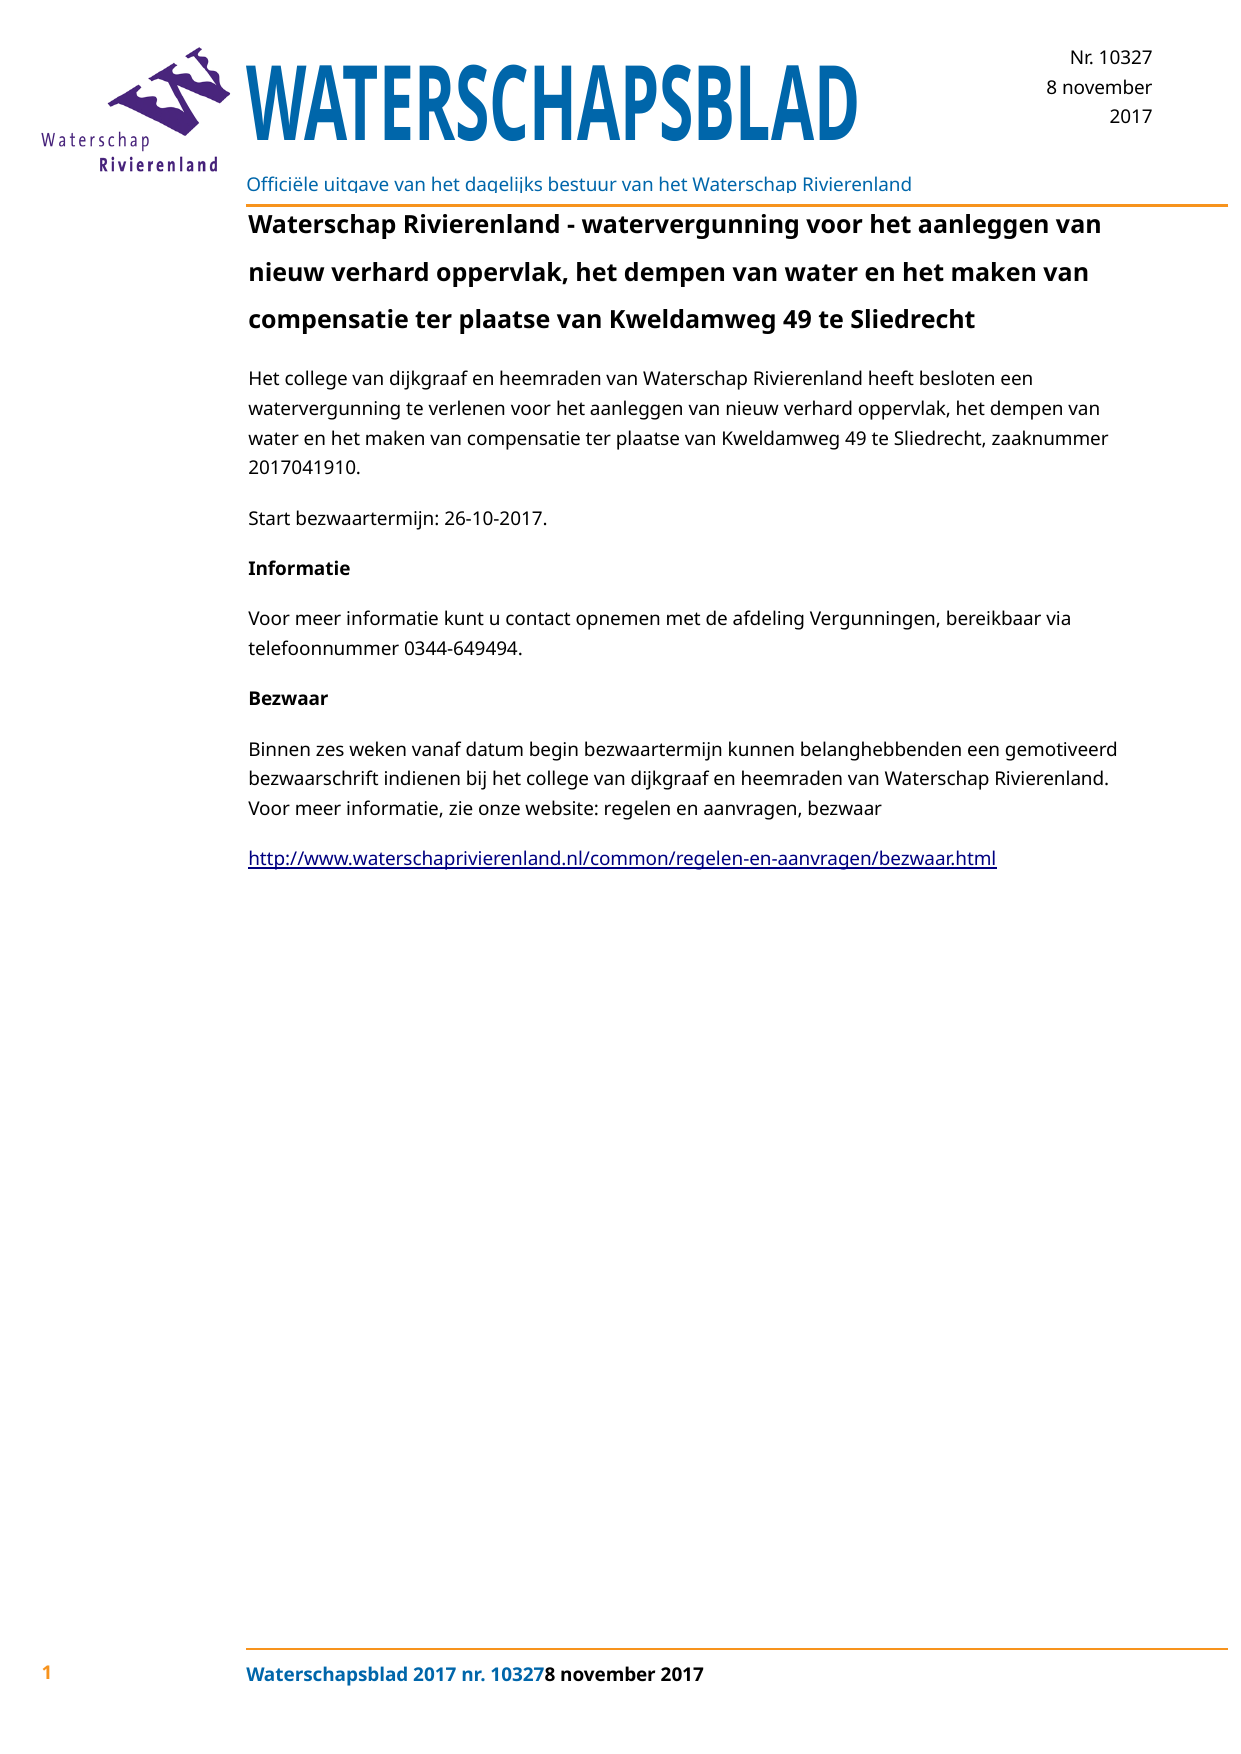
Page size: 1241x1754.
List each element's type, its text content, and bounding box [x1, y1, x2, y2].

text Informatie [248, 555, 1152, 581]
picture [41, 47, 231, 172]
text Voor meer informatie kunt u contact opnemen met de afdeling Vergunningen, bereikbaar via telefoonnummer 0344-649494. [248, 606, 1152, 661]
text Bezwaar [248, 686, 1152, 711]
text Start bezwaartermijn: 26-10-2017. [248, 505, 1152, 530]
text http://www.waterschaprivierenland.nl/common/regelen-en-aanvragen/bezwaar.html [248, 846, 1152, 871]
text Het college van dijkgraaf en heemraden van Waterschap Rivierenland heeft besloten een watervergunning te verlenen voor het aanleggen van nieuw verhard oppervlak, het dempen van water en het maken van compensatie ter plaatse van Kweldamweg 49 te Sliedrecht, zaaknummer 2017041910. [248, 366, 1152, 480]
text Waterschap Rivierenland - watervergunning voor het aanleggen van nieuw verhard oppervlak, het dempen van water en het maken van compensatie ter plaatse van Kweldamweg 49 te Sliedrecht [248, 207, 1152, 336]
text Binnen zes weken vanaf datum begin bezwaartermijn kunnen belanghebbenden een gemotiveerd bezwaarschrift indienen bij het college van dijkgraaf en heemraden van Waterschap Rivierenland. Voor meer informatie, zie onze website: regelen en aanvragen, bezwaar [248, 736, 1152, 821]
